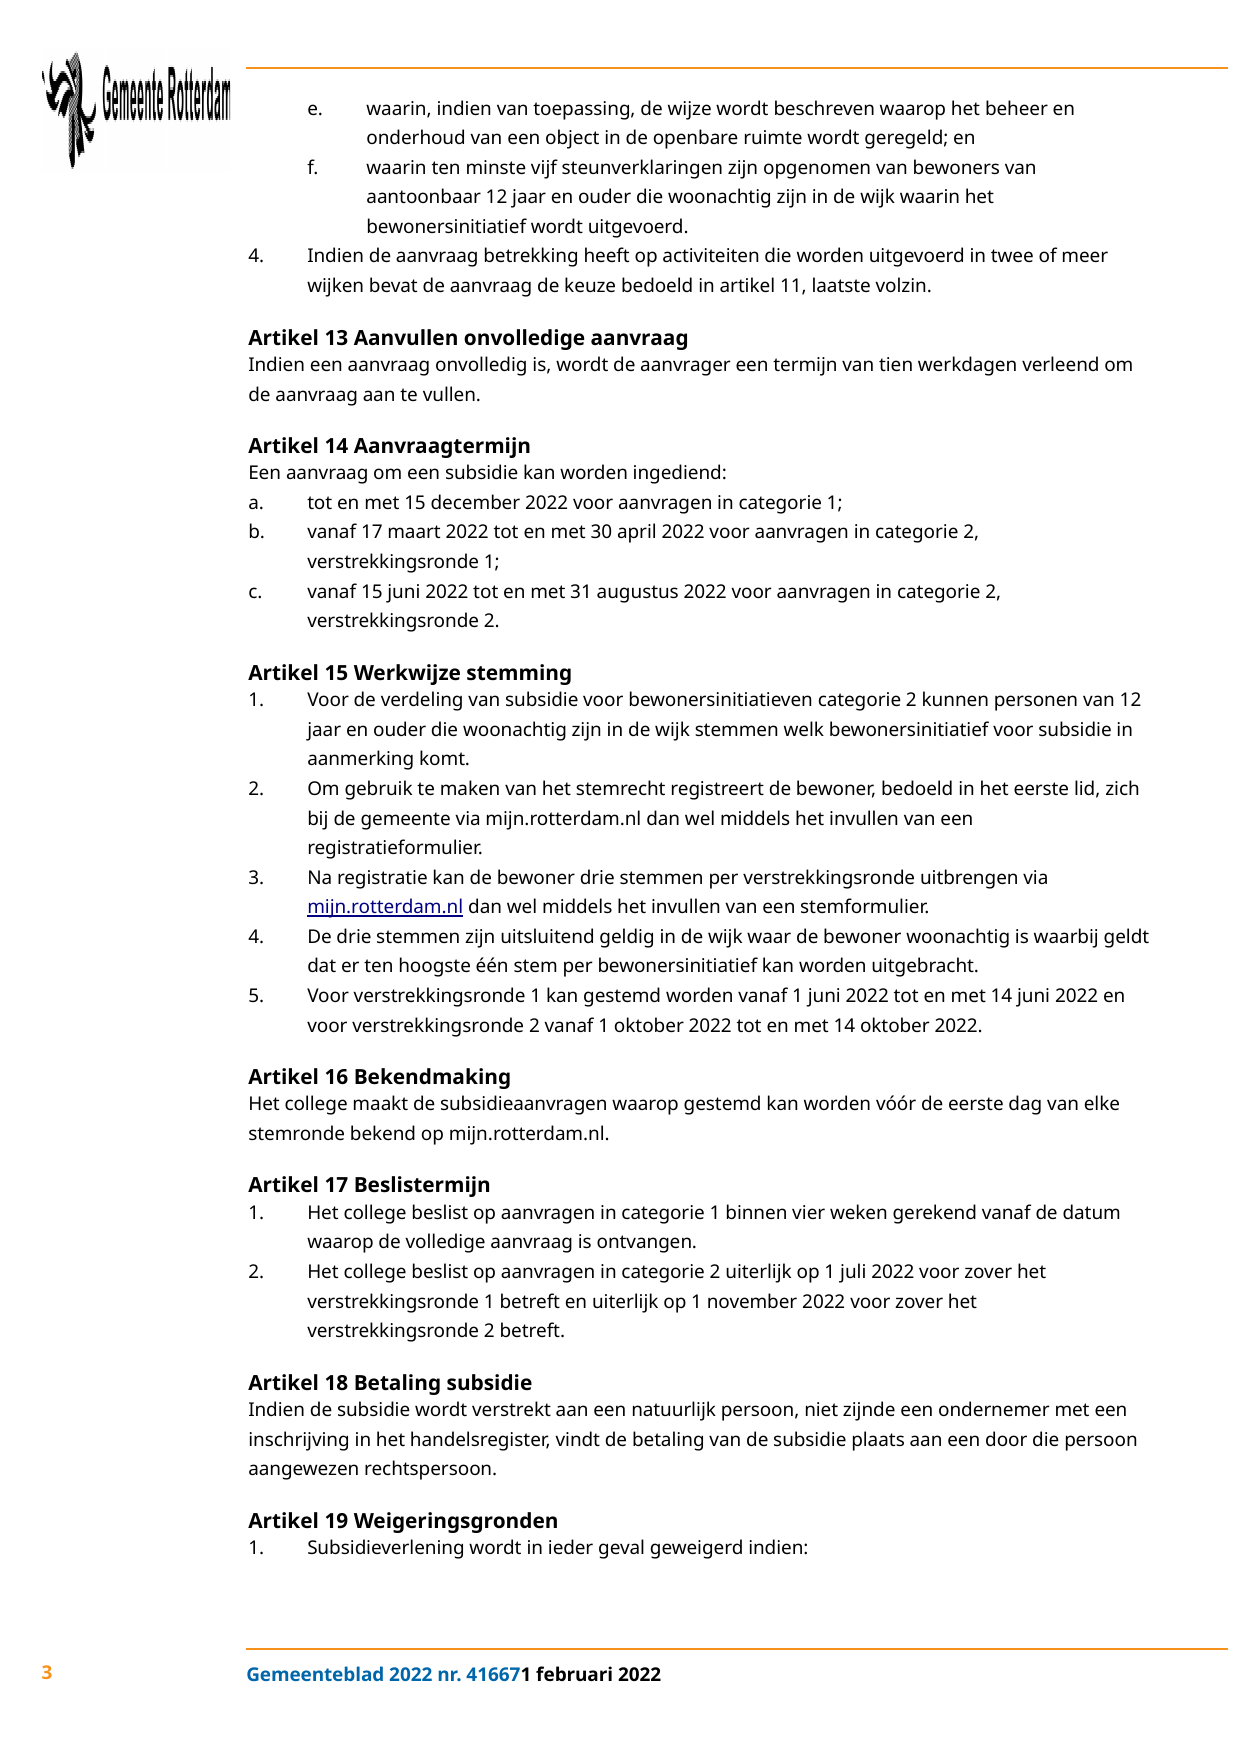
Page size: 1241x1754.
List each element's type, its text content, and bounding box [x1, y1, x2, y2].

text Een aanvraag om een subsidie kan worden ingediend: [248, 459, 1152, 485]
text Artikel 17 Beslistermijn [248, 1171, 1152, 1199]
text Artikel 15 Werkwijze stemming [248, 658, 1152, 686]
list Het college beslist op aanvragen in categorie 1 binnen vier weken gerekend vanaf de datum waarop de volledige aanvraag is ontvangen. [248, 1199, 1152, 1254]
text Artikel 19 Weigeringsgronden [248, 1506, 1152, 1534]
list tot en met 15 december 2022 voor aanvragen in categorie 1; [248, 489, 1152, 515]
text Indien de subsidie wordt verstrekt aan een natuurlijk persoon, niet zijnde een ondernemer met een inschrijving in het handelsregister, vindt de betaling van de subsidie plaats aan een door die persoon aangewezen rechtspersoon. [248, 1396, 1152, 1481]
list vanaf 15 juni 2022 tot en met 31 augustus 2022 voor aanvragen in categorie 2, verstrekkingsronde 2. [248, 578, 1152, 633]
list Voor de verdeling van subsidie voor bewonersinitiatieven categorie 2 kunnen personen van 12 jaar en ouder die woonachtig zijn in de wijk stemmen welk bewonersinitiatief voor subsidie in aanmerking komt. [248, 686, 1152, 771]
list Om gebruik te maken van het stemrecht registreert de bewoner, bedoeld in het eerste lid, zich bij de gemeente via mijn.rotterdam.nl dan wel middels het invullen van een registratieformulier. [248, 775, 1152, 860]
list vanaf 17 maart 2022 tot en met 30 april 2022 voor aanvragen in categorie 2, verstrekkingsronde 1; [248, 519, 1152, 574]
text Indien een aanvraag onvolledig is, wordt de aanvrager een termijn van tien werkdagen verleend om de aanvraag aan te vullen. [248, 351, 1152, 406]
list Na registratie kan de bewoner drie stemmen per verstrekkingsronde uitbrengen via mijn.rotterdam.nl dan wel middels het invullen van een stemformulier. [248, 864, 1152, 919]
list Voor verstrekkingsronde 1 kan gestemd worden vanaf 1 juni 2022 tot en met 14 juni 2022 en voor verstrekkingsronde 2 vanaf 1 oktober 2022 tot en met 14 oktober 2022. [248, 982, 1152, 1037]
list waarin, indien van toepassing, de wijze wordt beschreven waarop het beheer en onderhoud van een object in de openbare ruimte wordt geregeld; en [307, 95, 1152, 150]
list Het college beslist op aanvragen in categorie 2 uiterlijk op 1 juli 2022 voor zover het verstrekkingsronde 1 betreft en uiterlijk op 1 november 2022 voor zover het verstrekkingsronde 2 betreft. [248, 1258, 1152, 1343]
list De drie stemmen zijn uitsluitend geldig in de wijk waar de bewoner woonachtig is waarbij geldt dat er ten hoogste één stem per bewonersinitiatief kan worden uitgebracht. [248, 923, 1152, 978]
text Het college maakt de subsidieaanvragen waarop gestemd kan worden vóór de eerste dag van elke stemronde bekend op mijn.rotterdam.nl. [248, 1091, 1152, 1146]
list waarin ten minste vijf steunverklaringen zijn opgenomen van bewoners van aantoonbaar 12 jaar en ouder die woonachtig zijn in de wijk waarin het bewonersinitiatief wordt uitgevoerd. [307, 154, 1152, 239]
picture [41, 47, 231, 172]
list Subsidieverlening wordt in ieder geval geweigerd indien: [248, 1534, 1152, 1560]
text Artikel 13 Aanvullen onvolledige aanvraag [248, 323, 1152, 351]
text Artikel 16 Bekendmaking [248, 1062, 1152, 1091]
list Indien de aanvraag betrekking heeft op activiteiten die worden uitgevoerd in twee of meer wijken bevat de aanvraag de keuze bedoeld in artikel 11, laatste volzin. [248, 243, 1152, 298]
text Artikel 18 Betaling subsidie [248, 1368, 1152, 1396]
text Artikel 14 Aanvraagtermijn [248, 431, 1152, 459]
